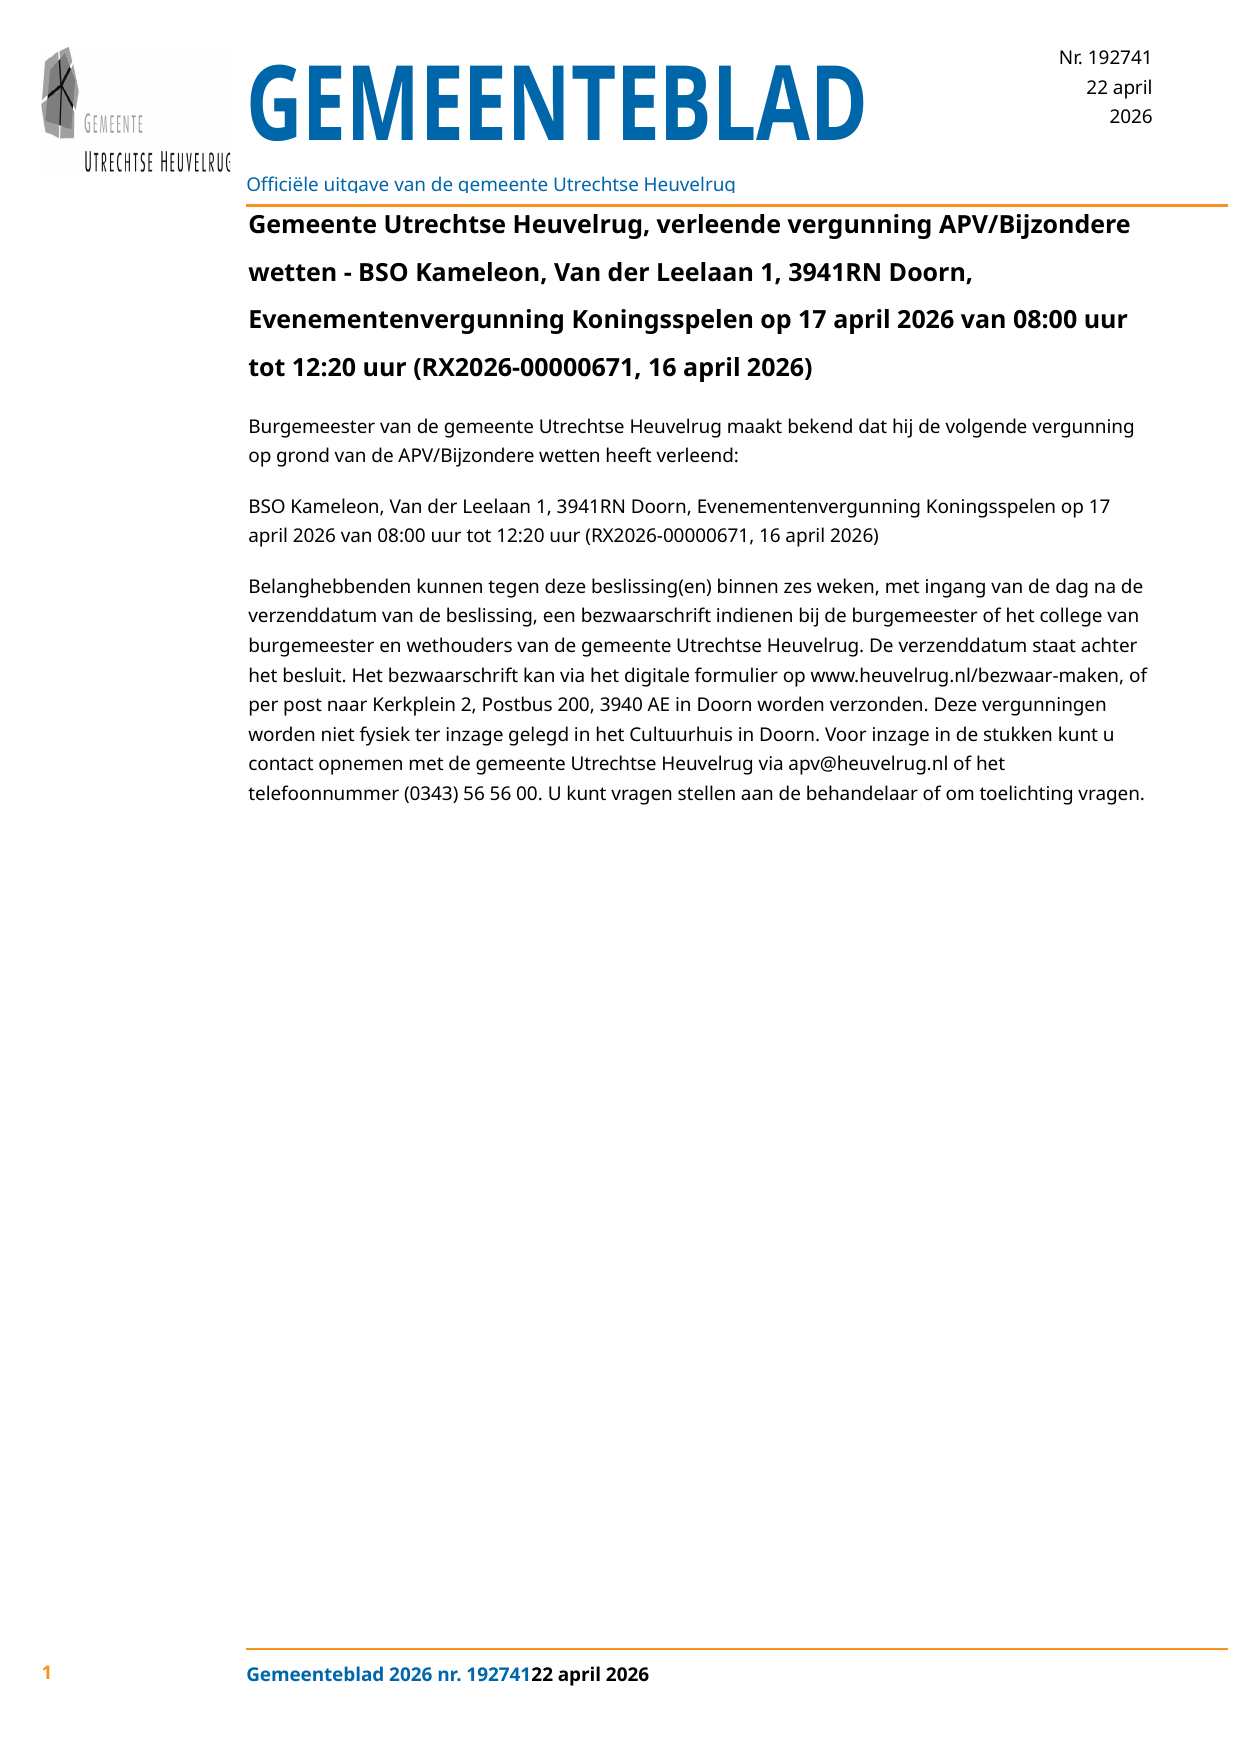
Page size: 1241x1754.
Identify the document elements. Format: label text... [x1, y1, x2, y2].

text Belanghebbenden kunnen tegen deze beslissing(en) binnen zes weken, met ingang van de dag na de verzenddatum van de beslissing, een bezwaarschrift indienen bij de burgemeester of het college van burgemeester en wethouders van de gemeente Utrechtse Heuvelrug. De verzenddatum staat achter het besluit. Het bezwaarschrift kan via het digitale formulier op www.heuvelrug.nl/bezwaar-maken, of per post naar Kerkplein 2, Postbus 200, 3940 AE in Doorn worden verzonden. Deze vergunningen worden niet fysiek ter inzage gelegd in het Cultuurhuis in Doorn. Voor inzage in de stukken kunt u contact opnemen met de gemeente Utrechtse Heuvelrug via apv@heuvelrug.nl of het telefoonnummer (0343) 56 56 00. U kunt vragen stellen aan de behandelaar of om toelichting vragen. [248, 573, 1152, 806]
text Burgemeester van de gemeente Utrechtse Heuvelrug maakt bekend dat hij de volgende vergunning op grond van de APV/Bijzondere wetten heeft verleend: [248, 413, 1152, 468]
text BSO Kameleon, Van der Leelaan 1, 3941RN Doorn, Evenementenvergunning Koningsspelen op 17 april 2026 van 08:00 uur tot 12:20 uur (RX2026-00000671, 16 april 2026) [248, 493, 1152, 548]
picture [41, 47, 231, 172]
text Gemeente Utrechtse Heuvelrug, verleende vergunning APV/Bijzondere wetten - BSO Kameleon, Van der Leelaan 1, 3941RN Doorn, Evenementenvergunning Koningsspelen op 17 april 2026 van 08:00 uur tot 12:20 uur (RX2026-00000671, 16 april 2026) [248, 207, 1152, 384]
